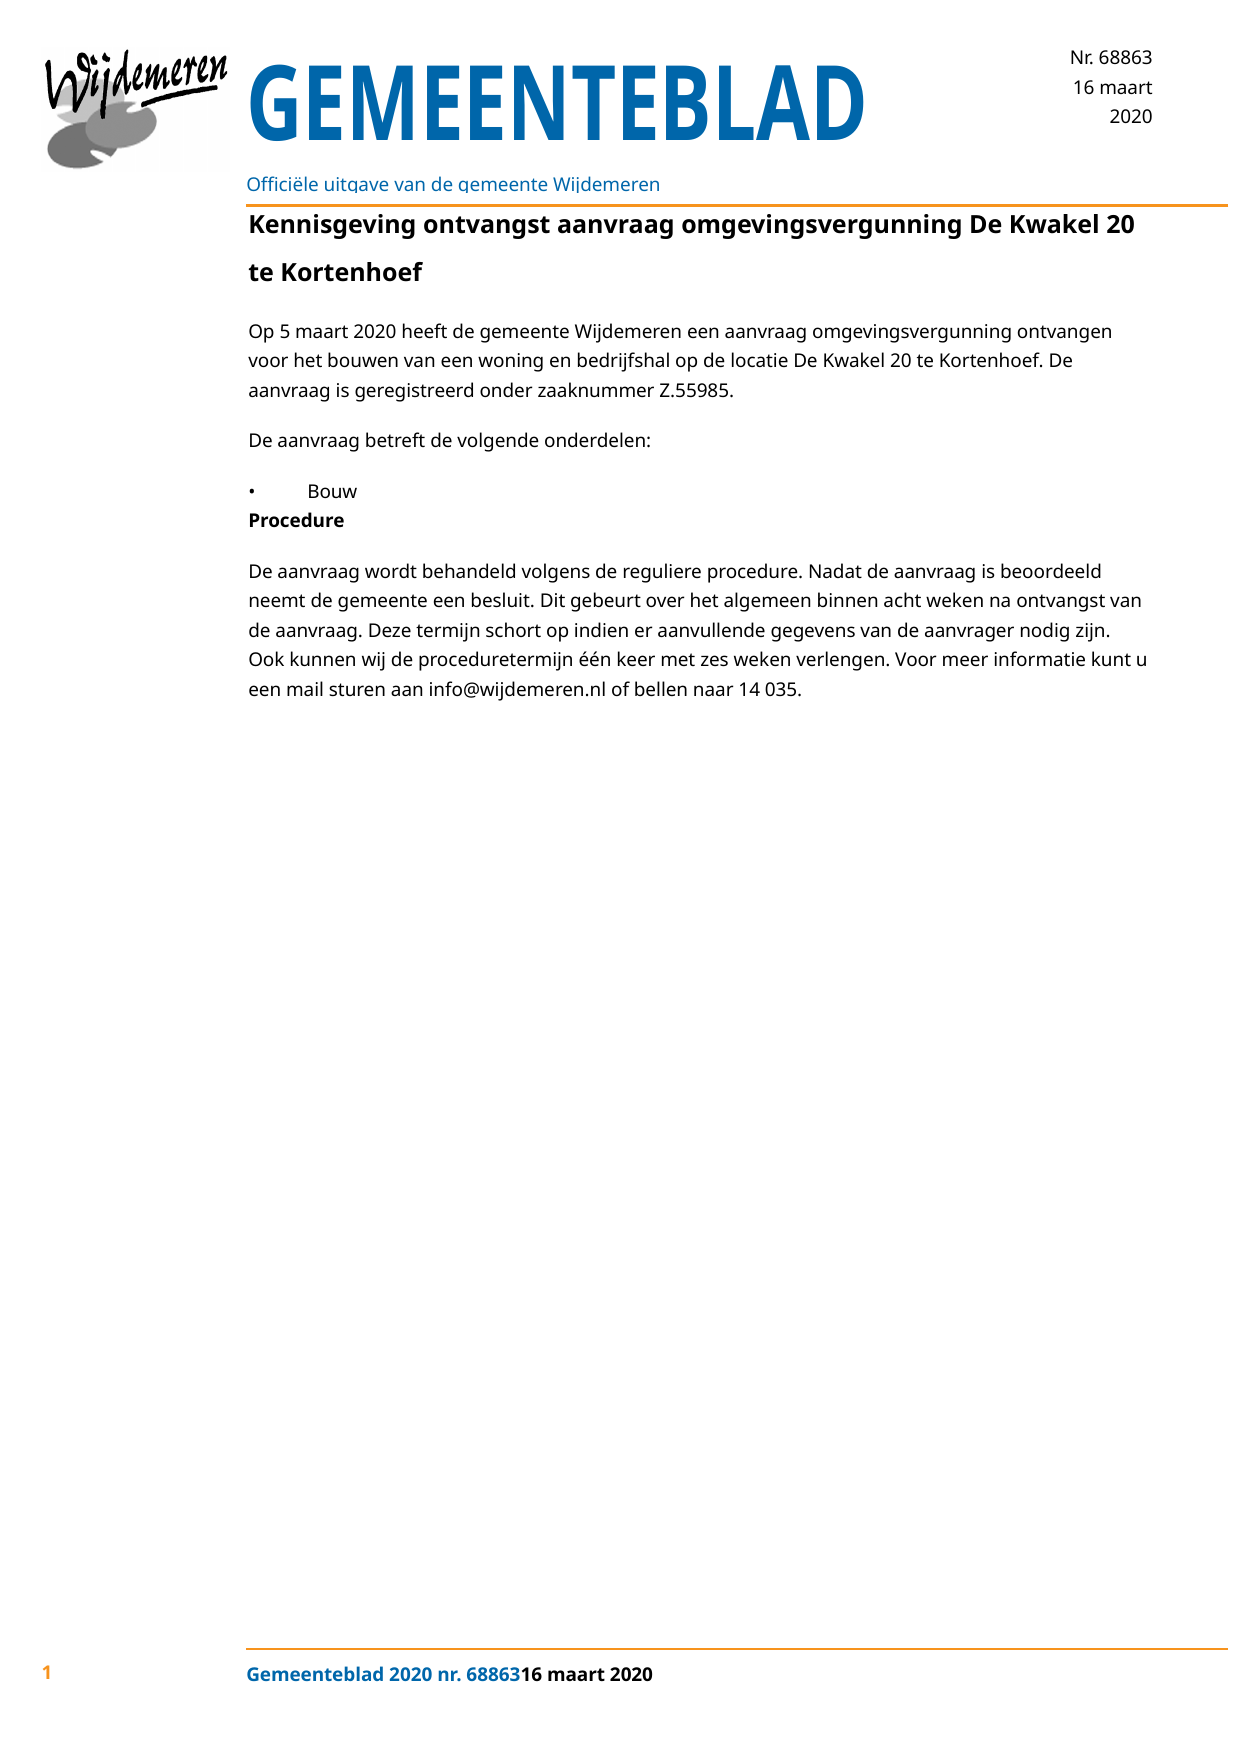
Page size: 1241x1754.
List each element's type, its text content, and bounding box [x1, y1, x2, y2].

text De aanvraag betreft de volgende onderdelen: [248, 427, 1152, 453]
text Op 5 maart 2020 heeft de gemeente Wijdemeren een aanvraag omgevingsvergunning ontvangen voor het bouwen van een woning en bedrijfshal op de locatie De Kwakel 20 te Kortenhoef. De aanvraag is geregistreerd onder zaaknummer Z.55985. [248, 318, 1152, 403]
list Bouw [248, 478, 1152, 504]
picture [41, 47, 231, 172]
text De aanvraag wordt behandeld volgens de reguliere procedure. Nadat de aanvraag is beoordeeld neemt de gemeente een besluit. Dit gebeurt over het algemeen binnen acht weken na ontvangst van de aanvraag. Deze termijn schort op indien er aanvullende gegevens van de aanvrager nodig zijn. Ook kunnen wij de proceduretermijn één keer met zes weken verlengen. Voor meer informatie kunt u een mail sturen aan info@wijdemeren.nl of bellen naar 14 035. [248, 558, 1152, 702]
text Kennisgeving ontvangst aanvraag omgevingsvergunning De Kwakel 20 te Kortenhoef [248, 207, 1152, 288]
text Procedure [248, 507, 1152, 533]
